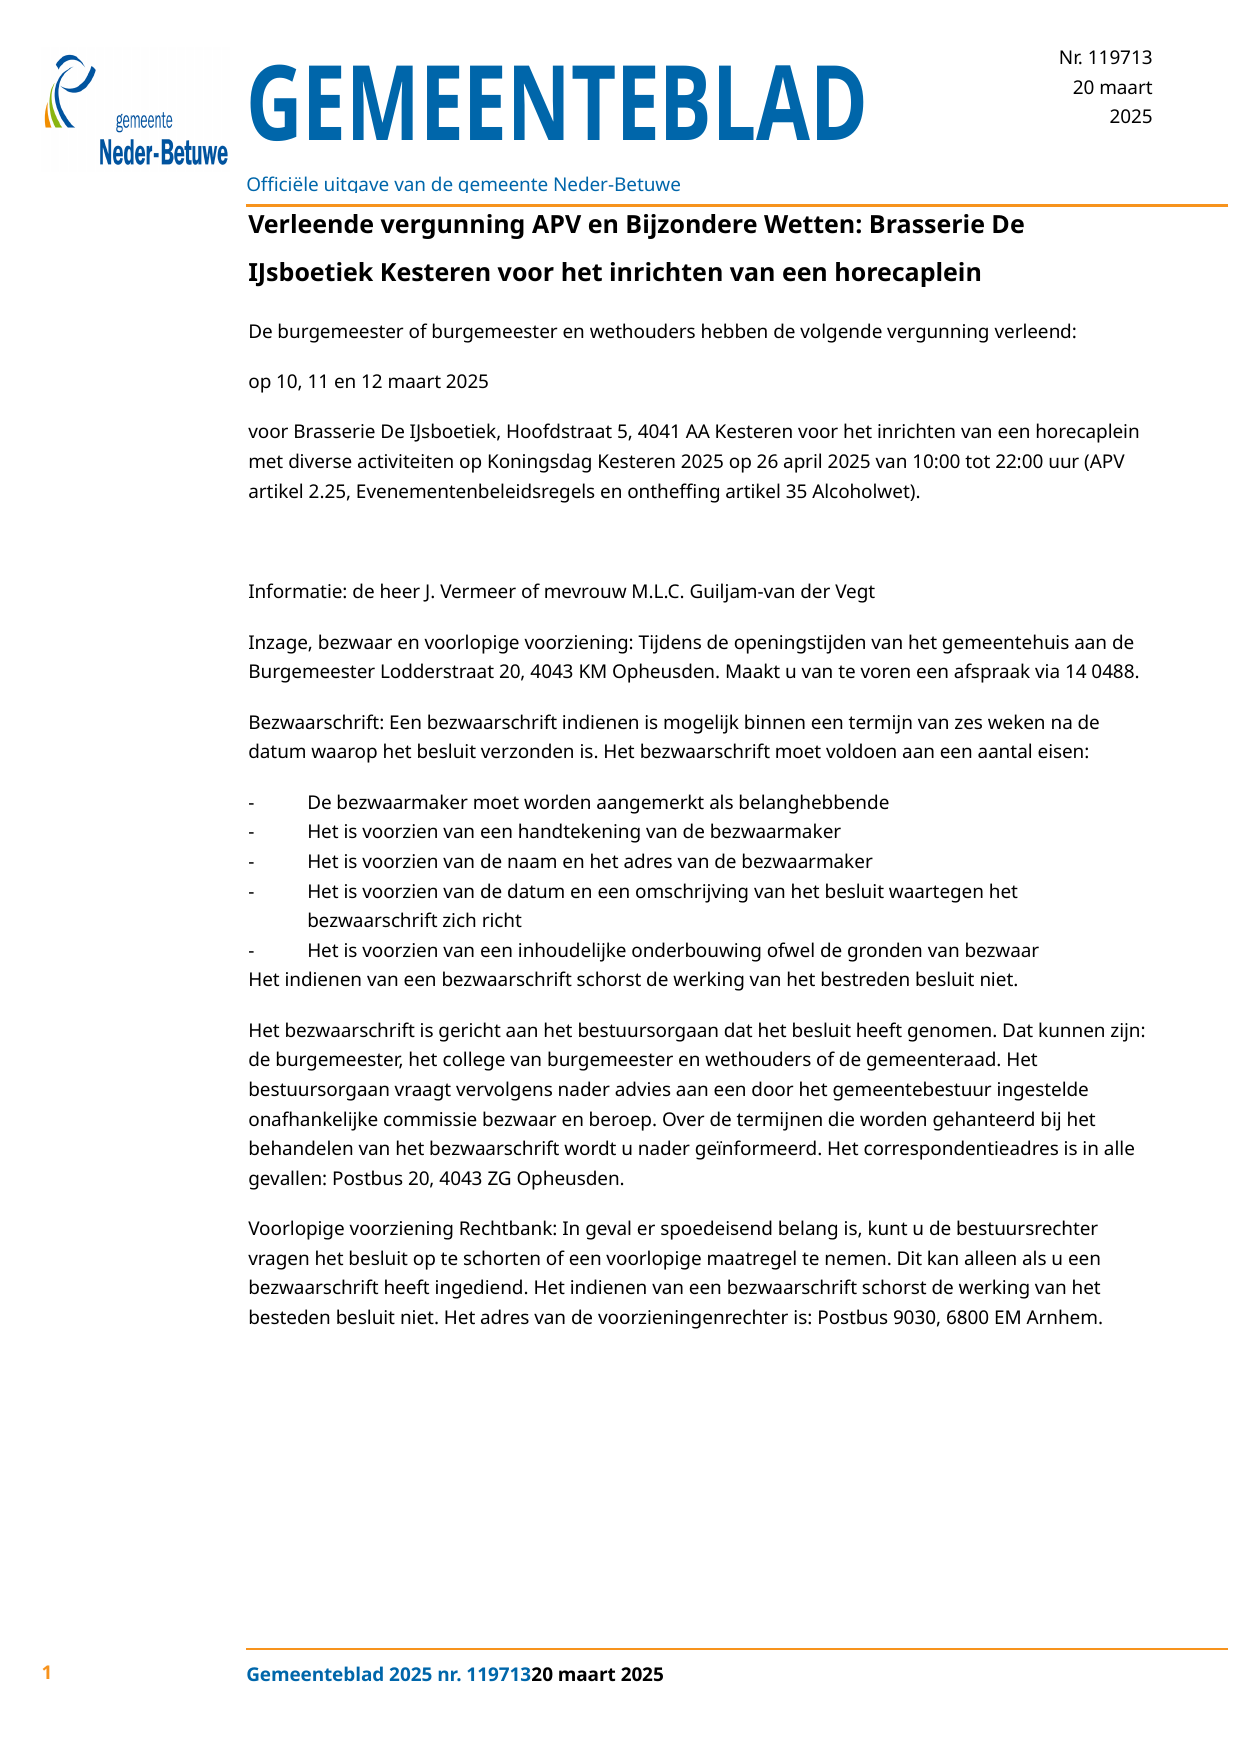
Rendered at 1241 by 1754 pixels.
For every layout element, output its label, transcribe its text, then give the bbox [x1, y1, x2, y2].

list Het is voorzien van de datum en een omschrijving van het besluit waartegen het bezwaarschrift zich richt [248, 878, 1152, 933]
text Informatie: de heer J. Vermeer of mevrouw M.L.C. Guiljam-van der Vegt [248, 579, 1152, 604]
list Het is voorzien van een inhoudelijke onderbouwing ofwel de gronden van bezwaar [248, 937, 1152, 963]
list Het is voorzien van de naam en het adres van de bezwaarmaker [248, 848, 1152, 874]
text Voorlopige voorziening Rechtbank: In geval er spoedeisend belang is, kunt u de bestuursrechter vragen het besluit op te schorten of een voorlopige maatregel te nemen. Dit kan alleen als u een bezwaarschrift heeft ingediend. Het indienen van een bezwaarschrift schorst de werking van het besteden besluit niet. Het adres van de voorzieningenrechter is: Postbus 9030, 6800 EM Arnhem. [248, 1215, 1152, 1330]
list Het is voorzien van een handtekening van de bezwaarmaker [248, 819, 1152, 844]
picture [41, 47, 231, 172]
text Bezwaarschrift: Een bezwaarschrift indienen is mogelijk binnen een termijn van zes weken na de datum waarop het besluit verzonden is. Het bezwaarschrift moet voldoen aan een aantal eisen: [248, 709, 1152, 764]
text op 10, 11 en 12 maart 2025 [248, 368, 1152, 394]
list De bezwaarmaker moet worden aangemerkt als belanghebbende [248, 789, 1152, 815]
text voor Brasserie De IJsboetiek, Hoofdstraat 5, 4041 AA Kesteren voor het inrichten van een horecaplein met diverse activiteiten op Koningsdag Kesteren 2025 op 26 april 2025 van 10:00 tot 22:00 uur (APV artikel 2.25, Evenementenbeleidsregels en ontheffing artikel 35 Alcoholwet). [248, 419, 1152, 504]
text Verleende vergunning APV en Bijzondere Wetten: Brasserie De IJsboetiek Kesteren voor het inrichten van een horecaplein [248, 207, 1152, 288]
text De burgemeester of burgemeester en wethouders hebben de volgende vergunning verleend: [248, 318, 1152, 344]
text Het bezwaarschrift is gericht aan het bestuursorgaan dat het besluit heeft genomen. Dat kunnen zijn: de burgemeester, het college van burgemeester en wethouders of de gemeenteraad. Het bestuursorgaan vraagt vervolgens nader advies aan een door het gemeentebestuur ingestelde onafhankelijke commissie bezwaar en beroep. Over de termijnen die worden gehanteerd bij het behandelen van het bezwaarschrift wordt u nader geïnformeerd. Het correspondentieadres is in alle gevallen: Postbus 20, 4043 ZG Opheusden. [248, 1017, 1152, 1191]
text Het indienen van een bezwaarschrift schorst de werking van het bestreden besluit niet. [248, 967, 1152, 992]
text Inzage, bezwaar en voorlopige voorziening: Tijdens de openingstijden van het gemeentehuis aan de Burgemeester Lodderstraat 20, 4043 KM Opheusden. Maakt u van te voren een afspraak via 14 0488. [248, 629, 1152, 684]
